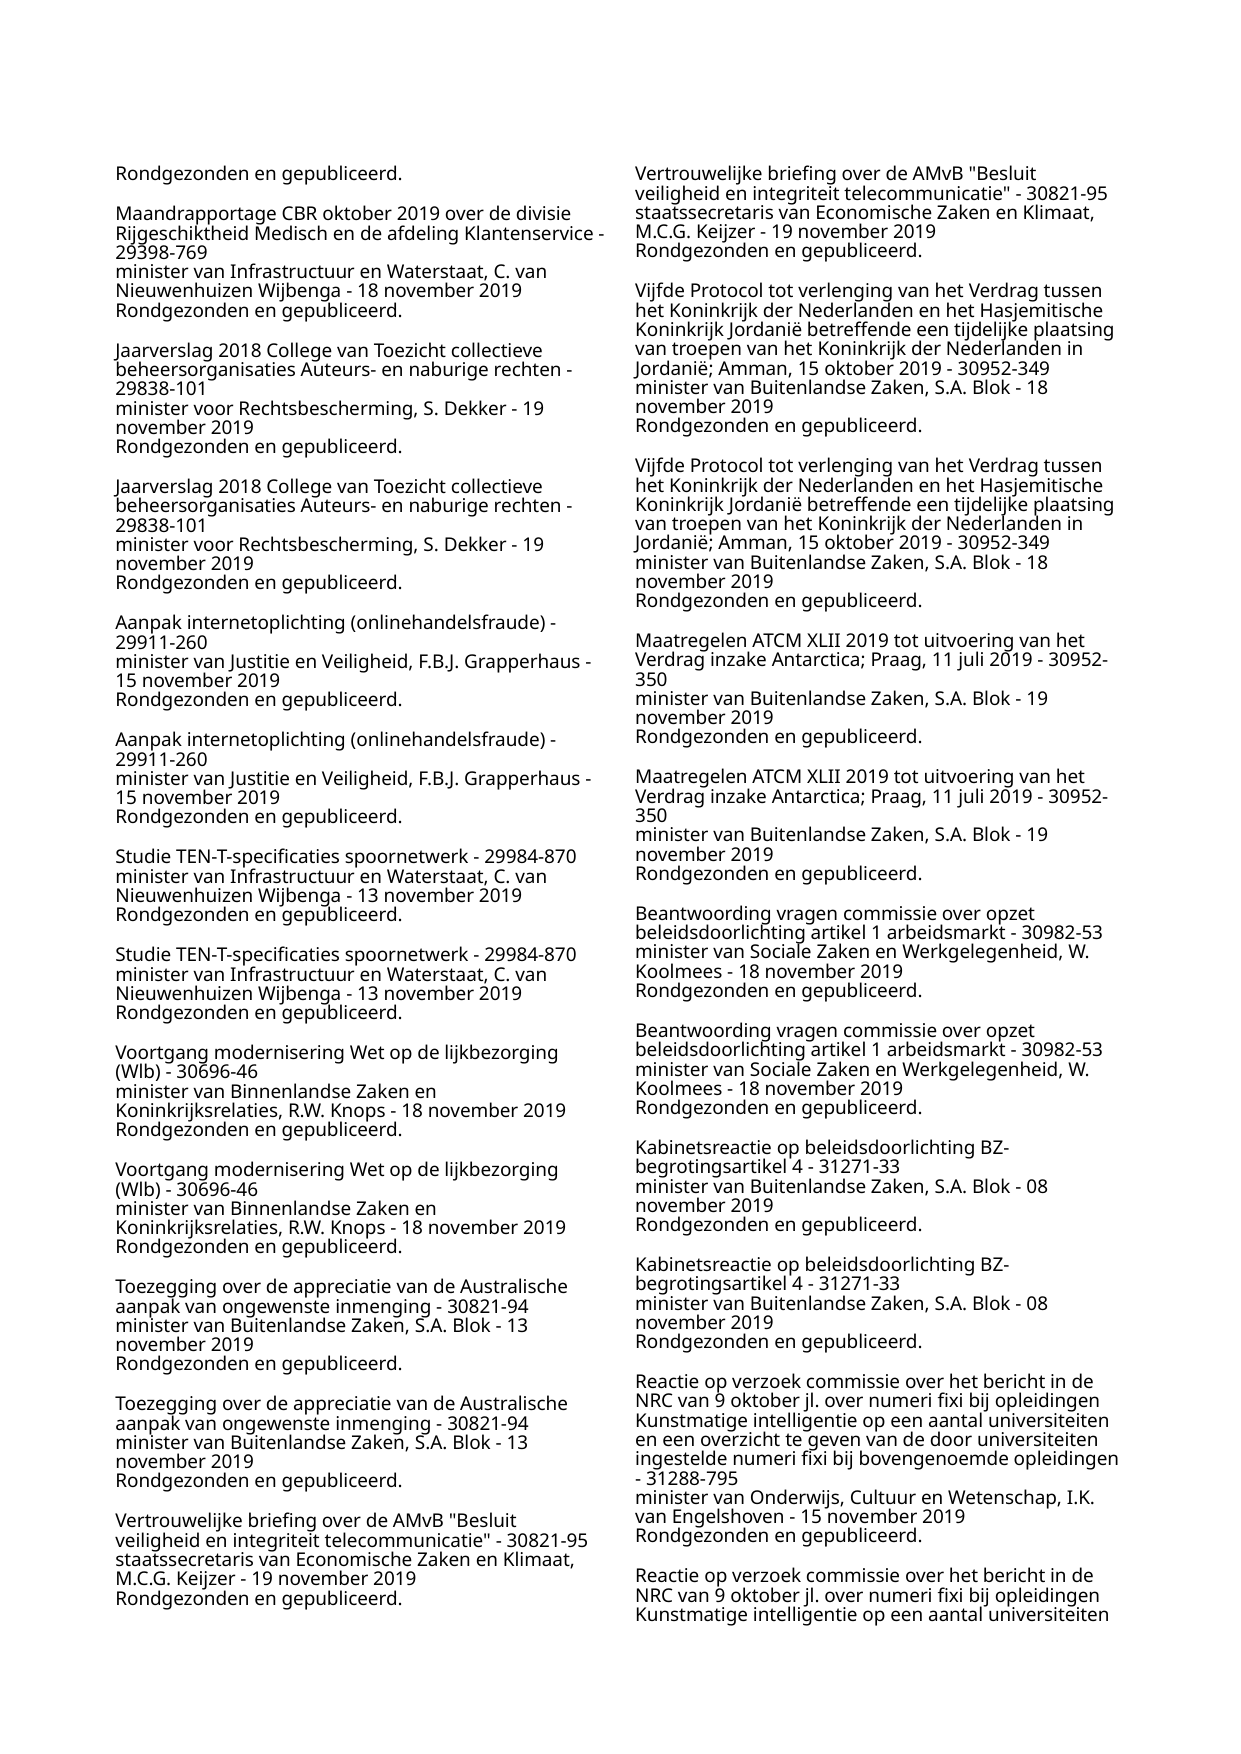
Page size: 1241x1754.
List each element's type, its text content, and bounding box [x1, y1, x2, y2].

text minister van Infrastructuur en Waterstaat, C. van Nieuwenhuizen Wijbenga - 18 november 2019 [115, 263, 605, 302]
text Rondgezonden en gepubliceerd. [115, 438, 605, 457]
text minister voor Rechtsbescherming, S. Dekker - 19 november 2019 [115, 536, 605, 574]
text Rondgezonden en gepubliceerd. [635, 1099, 1125, 1118]
text Toezegging over de appreciatie van de Australische aanpak van ongewenste inmenging - 30821-94 [115, 1278, 605, 1317]
text Aanpak internetoplichting (onlinehandelsfraude) - 29911-260 [115, 614, 605, 653]
text Kabinetsreactie op beleidsdoorlichting BZ-begrotingsartikel 4 - 31271-33 [635, 1139, 1125, 1178]
text minister van Buitenlandse Zaken, S.A. Blok - 13 november 2019 [115, 1317, 605, 1355]
text Rondgezonden en gepubliceerd. [115, 1589, 605, 1609]
text Rondgezonden en gepubliceerd. [635, 242, 1125, 262]
text Rondgezonden en gepubliceerd. [635, 417, 1125, 437]
text Rondgezonden en gepubliceerd. [115, 1238, 605, 1258]
text minister van Buitenlandse Zaken, S.A. Blok - 08 november 2019 [635, 1178, 1125, 1216]
text Rondgezonden en gepubliceerd. [115, 1355, 605, 1375]
text Rondgezonden en gepubliceerd. [115, 808, 605, 828]
text Rondgezonden en gepubliceerd. [635, 1527, 1125, 1547]
text minister voor Rechtsbescherming, S. Dekker - 19 november 2019 [115, 399, 605, 438]
text minister van Buitenlandse Zaken, S.A. Blok - 19 november 2019 [635, 690, 1125, 728]
text Beantwoording vragen commissie over opzet beleidsdoorlichting artikel 1 arbeidsmarkt - 30982-53 [635, 1022, 1125, 1061]
text Rondgezonden en gepubliceerd. [115, 691, 605, 711]
text Rondgezonden en gepubliceerd. [635, 865, 1125, 884]
text Jaarverslag 2018 College van Toezicht collectieve beheersorganisaties Auteurs- en naburige rechten - 29838-101 [115, 342, 605, 399]
text Rondgezonden en gepubliceerd. [635, 1216, 1125, 1235]
text minister van Binnenlandse Zaken en Koninkrijksrelaties, R.W. Knops - 18 november 2019 [115, 1083, 605, 1121]
text Rondgezonden en gepubliceerd. [115, 1472, 605, 1492]
text Rondgezonden en gepubliceerd. [635, 728, 1125, 748]
text minister van Sociale Zaken en Werkgelegenheid, W. Koolmees - 18 november 2019 [635, 943, 1125, 982]
text minister van Infrastructuur en Waterstaat, C. van Nieuwenhuizen Wijbenga - 13 november 2019 [115, 966, 605, 1004]
text Vijfde Protocol tot verlenging van het Verdrag tussen het Koninkrijk der Nederlanden en het Hasjemitische Koninkrijk Jordanië betreffende een tijdelijke plaatsing van troepen van het Koninkrijk der Nederlanden in Jordanië; Amman, 15 oktober 2019 - 30952-349 [635, 282, 1125, 379]
text Rondgezonden en gepubliceerd. [115, 302, 605, 321]
text minister van Justitie en Veiligheid, F.B.J. Grapperhaus - 15 november 2019 [115, 653, 605, 691]
text Reactie op verzoek commissie over het bericht in de NRC van 9 oktober jl. over numeri fixi bij opleidingen Kunstmatige intelligentie op een aantal universiteiten en een overzicht te geven van de door universiteiten ingestelde numeri fixi bij bovengenoemde opleidingen - 31288-795 [635, 1373, 1125, 1489]
text staatssecretaris van Economische Zaken en Klimaat, M.C.G. Keijzer - 19 november 2019 [635, 204, 1125, 242]
text Rondgezonden en gepubliceerd. [115, 1004, 605, 1023]
text Aanpak internetoplichting (onlinehandelsfraude) - 29911-260 [115, 731, 605, 770]
text minister van Buitenlandse Zaken, S.A. Blok - 18 november 2019 [635, 379, 1125, 417]
text Vijfde Protocol tot verlenging van het Verdrag tussen het Koninkrijk der Nederlanden en het Hasjemitische Koninkrijk Jordanië betreffende een tijdelijke plaatsing van troepen van het Koninkrijk der Nederlanden in Jordanië; Amman, 15 oktober 2019 - 30952-349 [635, 457, 1125, 554]
text minister van Buitenlandse Zaken, S.A. Blok - 08 november 2019 [635, 1295, 1125, 1333]
text minister van Buitenlandse Zaken, S.A. Blok - 13 november 2019 [115, 1434, 605, 1472]
text Toezegging over de appreciatie van de Australische aanpak van ongewenste inmenging - 30821-94 [115, 1395, 605, 1434]
text minister van Onderwijs, Cultuur en Wetenschap, I.K. van Engelshoven - 15 november 2019 [635, 1489, 1125, 1527]
text Studie TEN-T-specificaties spoornetwerk - 29984-870 [115, 848, 605, 868]
text minister van Sociale Zaken en Werkgelegenheid, W. Koolmees - 18 november 2019 [635, 1061, 1125, 1099]
text minister van Infrastructuur en Waterstaat, C. van Nieuwenhuizen Wijbenga - 13 november 2019 [115, 868, 605, 906]
text Voortgang modernisering Wet op de lijkbezorging (Wlb) - 30696-46 [115, 1044, 605, 1083]
text Studie TEN-T-specificaties spoornetwerk - 29984-870 [115, 946, 605, 966]
text Beantwoording vragen commissie over opzet beleidsdoorlichting artikel 1 arbeidsmarkt - 30982-53 [635, 905, 1125, 943]
text Rondgezonden en gepubliceerd. [635, 982, 1125, 1001]
text Rondgezonden en gepubliceerd. [115, 574, 605, 594]
text Maandrapportage CBR oktober 2019 over de divisie Rijgeschiktheid Medisch en de afdeling Klantenservice - 29398-769 [115, 205, 605, 263]
text Maatregelen ATCM XLII 2019 tot uitvoering van het Verdrag inzake Antarctica; Praag, 11 juli 2019 - 30952-350 [635, 768, 1125, 826]
text Reactie op verzoek commissie over het bericht in de NRC van 9 oktober jl. over numeri fixi bij opleidingen Kunstmatige intelligentie op een aantal universiteiten [635, 1567, 1125, 1625]
text Vertrouwelijke briefing over de AMvB "Besluit veiligheid en integriteit telecommunicatie" - 30821-95 [635, 165, 1125, 204]
text Jaarverslag 2018 College van Toezicht collectieve beheersorganisaties Auteurs- en naburige rechten - 29838-101 [115, 478, 605, 536]
text minister van Buitenlandse Zaken, S.A. Blok - 19 november 2019 [635, 826, 1125, 865]
text Voortgang modernisering Wet op de lijkbezorging (Wlb) - 30696-46 [115, 1161, 605, 1200]
text minister van Binnenlandse Zaken en Koninkrijksrelaties, R.W. Knops - 18 november 2019 [115, 1200, 605, 1238]
text Rondgezonden en gepubliceerd. [635, 1333, 1125, 1352]
text Kabinetsreactie op beleidsdoorlichting BZ-begrotingsartikel 4 - 31271-33 [635, 1256, 1125, 1295]
text minister van Buitenlandse Zaken, S.A. Blok - 18 november 2019 [635, 554, 1125, 592]
text staatssecretaris van Economische Zaken en Klimaat, M.C.G. Keijzer - 19 november 2019 [115, 1551, 605, 1589]
text Vertrouwelijke briefing over de AMvB "Besluit veiligheid en integriteit telecommunicatie" - 30821-95 [115, 1512, 605, 1551]
text Rondgezonden en gepubliceerd. [115, 165, 605, 184]
text Rondgezonden en gepubliceerd. [635, 592, 1125, 611]
text Rondgezonden en gepubliceerd. [115, 1121, 605, 1141]
text Maatregelen ATCM XLII 2019 tot uitvoering van het Verdrag inzake Antarctica; Praag, 11 juli 2019 - 30952-350 [635, 632, 1125, 690]
text minister van Justitie en Veiligheid, F.B.J. Grapperhaus - 15 november 2019 [115, 770, 605, 808]
text Rondgezonden en gepubliceerd. [115, 906, 605, 926]
